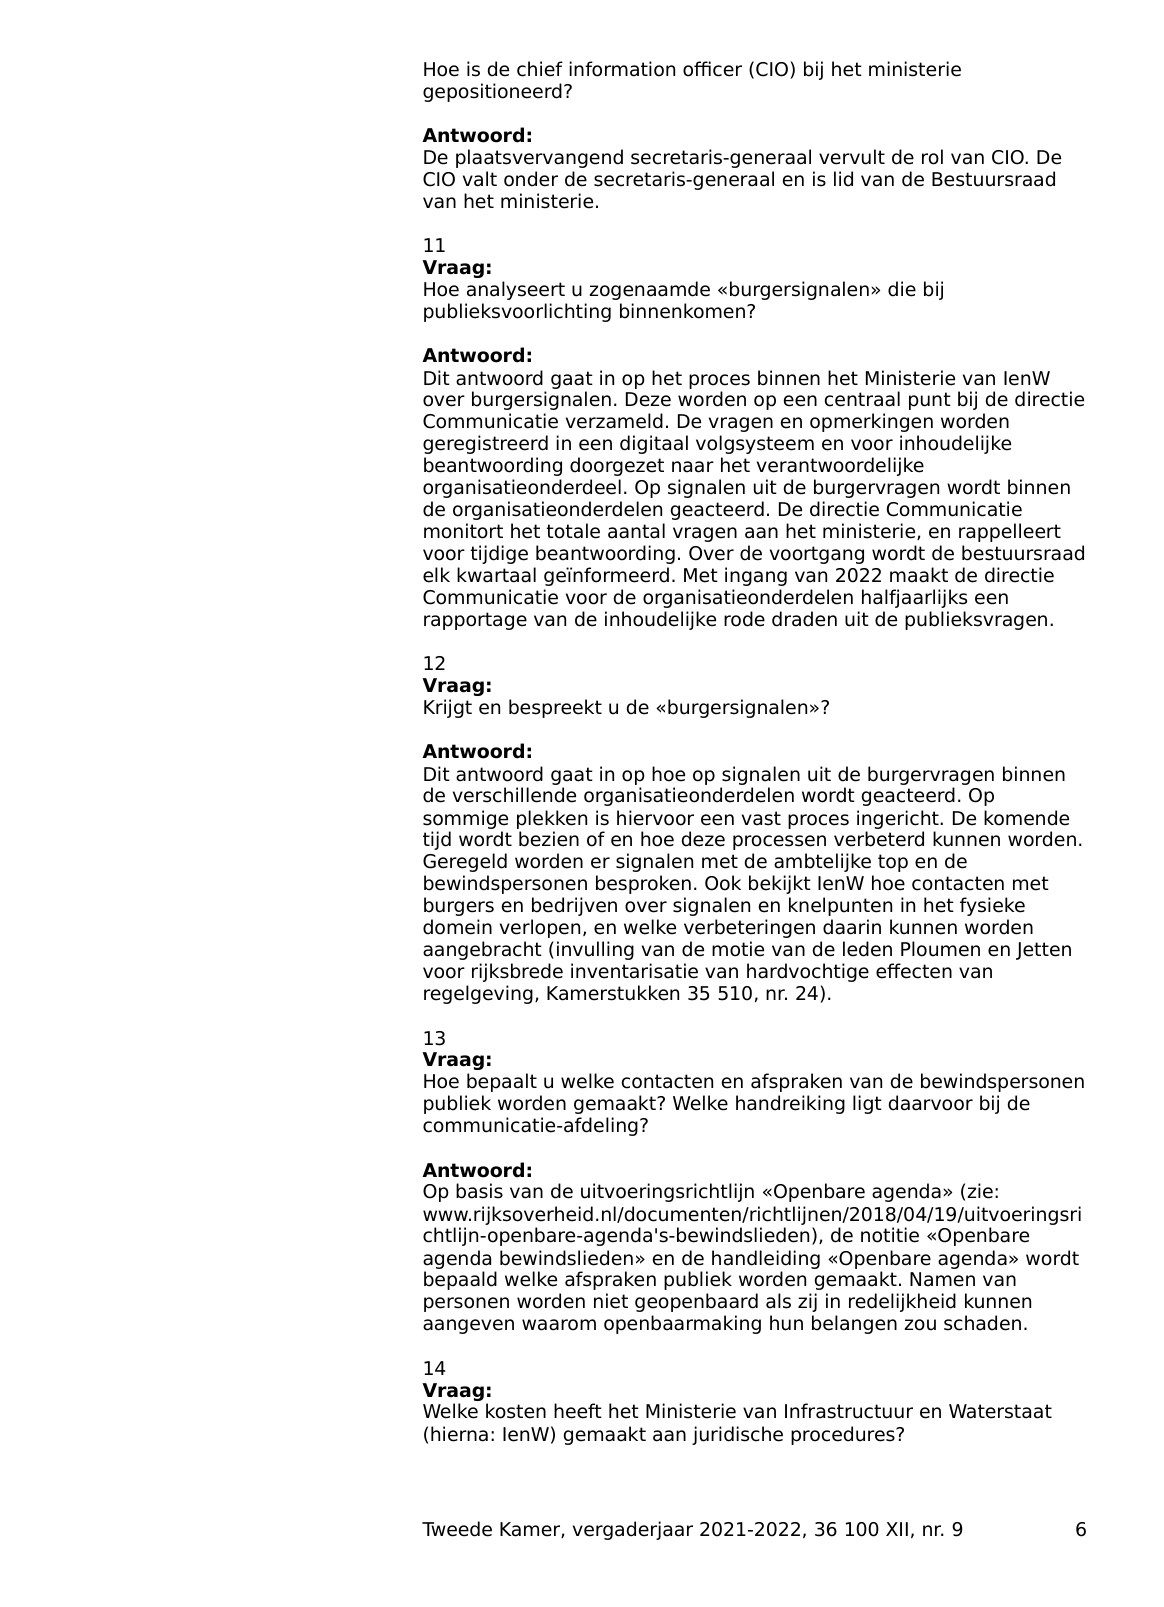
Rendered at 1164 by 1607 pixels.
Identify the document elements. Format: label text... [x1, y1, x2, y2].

text Hoe is de chief information officer (CIO) bij het ministerie gepositioneerd? [422, 59, 1087, 103]
text Antwoord: [422, 125, 1087, 147]
text 11 [422, 235, 1087, 257]
text 12 [422, 653, 1087, 675]
text Vraag: [422, 1049, 1087, 1071]
text Hoe analyseert u zogenaamde «burgersignalen» die bij publieksvoorlichting binnenkomen? [422, 279, 1087, 323]
text Antwoord: [422, 1159, 1087, 1181]
text 13 [422, 1027, 1087, 1049]
text Krijgt en bespreekt u de «burgersignalen»? [422, 697, 1087, 719]
text Welke kosten heeft het Ministerie van Infrastructuur en Waterstaat (hierna: IenW) gemaakt aan juridische procedures? [422, 1401, 1087, 1445]
text Dit antwoord gaat in op het proces binnen het Ministerie van IenW over burgersignalen. Deze worden op een centraal punt bij de directie Communicatie verzameld. De vragen en opmerkingen worden geregistreerd in een digitaal volgsysteem en voor inhoudelijke beantwoording doorgezet naar het verantwoordelijke organisatieonderdeel. Op signalen uit de burgervragen wordt binnen de organisatieonderdelen geacteerd. De directie Communicatie monitort het totale aantal vragen aan het ministerie, en rappelleert voor tijdige beantwoording. Over de voortgang wordt de bestuursraad elk kwartaal geïnformeerd. Met ingang van 2022 maakt de directie Communicatie voor de organisatieonderdelen halfjaarlijks een rapportage van de inhoudelijke rode draden uit de publieksvragen. [422, 367, 1087, 631]
text Vraag: [422, 257, 1087, 279]
text Dit antwoord gaat in op hoe op signalen uit de burgervragen binnen de verschillende organisatieonderdelen wordt geacteerd. Op sommige plekken is hiervoor een vast proces ingericht. De komende tijd wordt bezien of en hoe deze processen verbeterd kunnen worden. Geregeld worden er signalen met de ambtelijke top en de bewindspersonen besproken. Ook bekijkt IenW hoe contacten met burgers en bedrijven over signalen en knelpunten in het fysieke domein verlopen, en welke verbeteringen daarin kunnen worden aangebracht (invulling van de motie van de leden Ploumen en Jetten voor rijksbrede inventarisatie van hardvochtige effecten van regelgeving, Kamerstukken 35 510, nr. 24). [422, 763, 1087, 1005]
text Antwoord: [422, 345, 1087, 367]
text Antwoord: [422, 741, 1087, 763]
text 14 [422, 1357, 1087, 1379]
text De plaatsvervangend secretaris-generaal vervult de rol van CIO. De CIO valt onder de secretaris-generaal en is lid van de Bestuursraad van het ministerie. [422, 147, 1087, 213]
text Hoe bepaalt u welke contacten en afspraken van de bewindspersonen publiek worden gemaakt? Welke handreiking ligt daarvoor bij de communicatie-afdeling? [422, 1071, 1087, 1137]
text Op basis van de uitvoeringsrichtlijn «Openbare agenda» (zie: www.rijksoverheid.nl/documenten/richtlijnen/2018/04/19/uitvoeringsrichtlijn-openbare-agenda's-bewindslieden), de notitie «Openbare agenda bewindslieden» en de handleiding «Openbare agenda» wordt bepaald welke afspraken publiek worden gemaakt. Namen van personen worden niet geopenbaard als zij in redelijkheid kunnen aangeven waarom openbaarmaking hun belangen zou schaden. [422, 1181, 1087, 1335]
text Vraag: [422, 675, 1087, 697]
text Vraag: [422, 1379, 1087, 1401]
